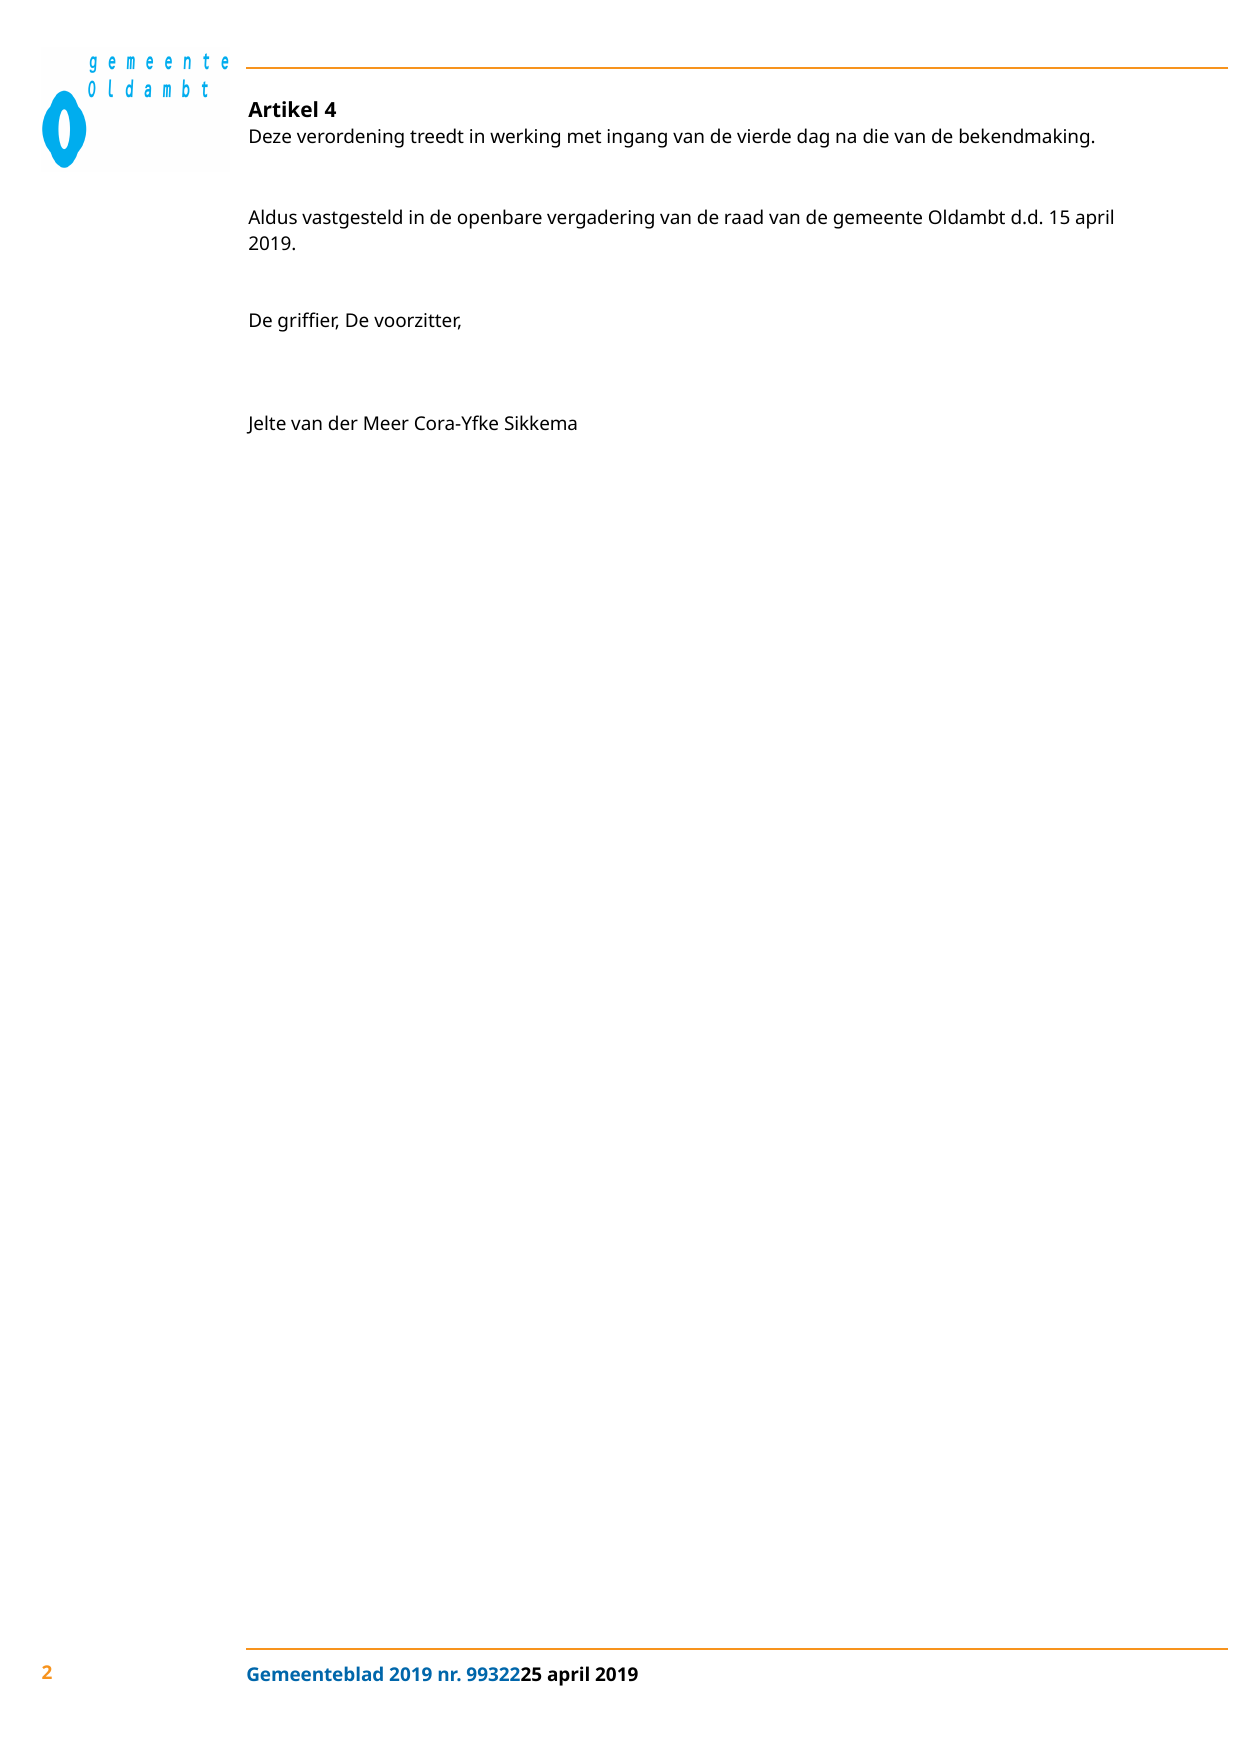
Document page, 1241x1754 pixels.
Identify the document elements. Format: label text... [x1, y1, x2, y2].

text Jelte van der Meer Cora-Yfke Sikkema [248, 410, 1152, 436]
text Artikel 4 [248, 95, 1152, 123]
text Deze verordening treedt in werking met ingang van de vierde dag na die van de bekendmaking. [248, 123, 1152, 149]
text De griffier, De voorzitter, [248, 307, 1152, 333]
picture [41, 47, 231, 172]
text Aldus vastgesteld in de openbare vergadering van de raad van de gemeente Oldambt d.d. 15 april 2019. [248, 204, 1152, 256]
